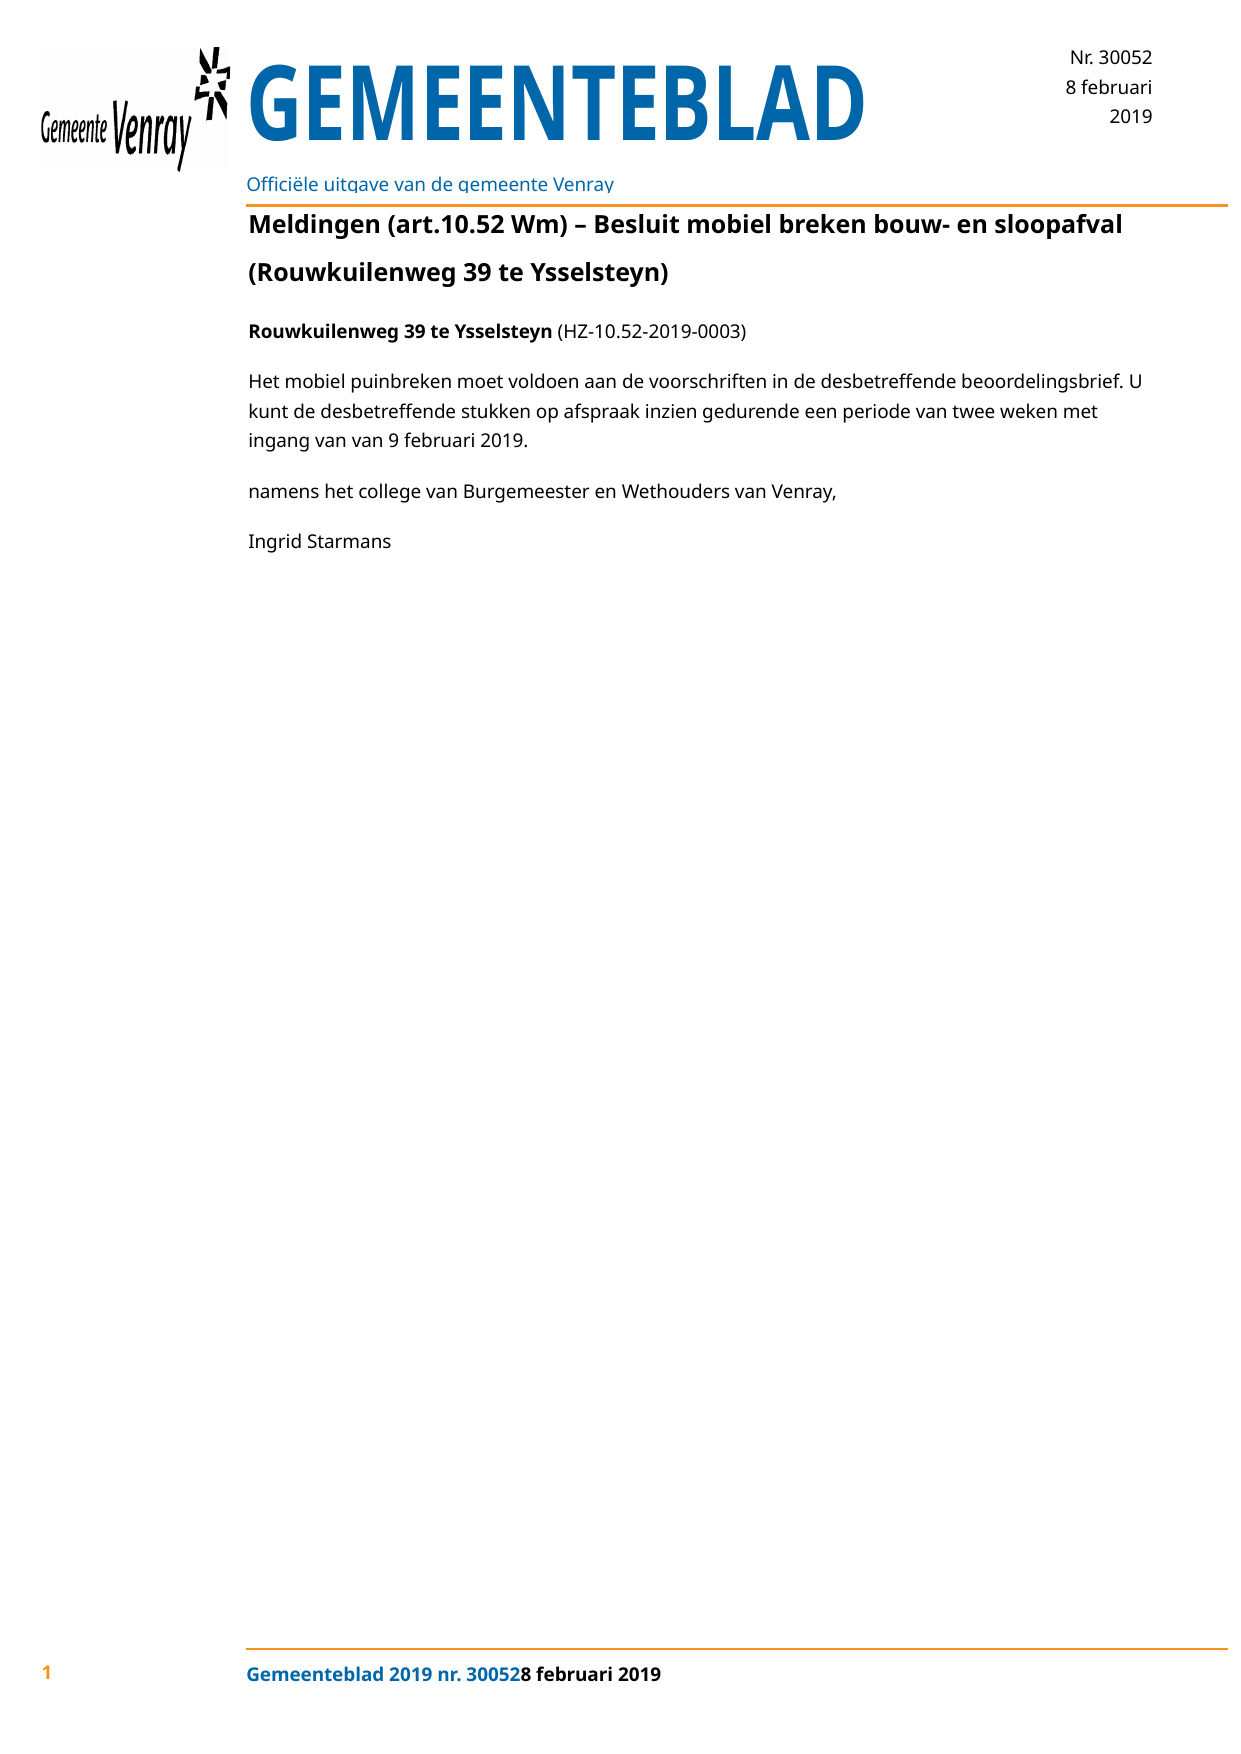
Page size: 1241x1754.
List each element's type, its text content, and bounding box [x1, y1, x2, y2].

picture [41, 47, 231, 172]
text namens het college van Burgemeester en Wethouders van Venray, [248, 478, 1152, 504]
text Het mobiel puinbreken moet voldoen aan de voorschriften in de desbetreffende beoordelingsbrief. U kunt de desbetreffende stukken op afspraak inzien gedurende een periode van twee weken met ingang van van 9 februari 2019. [248, 368, 1152, 453]
text Ingrid Starmans [248, 528, 1152, 554]
text Meldingen (art.10.52 Wm) – Besluit mobiel breken bouw- en sloopafval (Rouwkuilenweg 39 te Ysselsteyn) [248, 207, 1152, 288]
text Rouwkuilenweg 39 te Ysselsteyn (HZ-10.52-2019-0003) [248, 318, 1152, 344]
